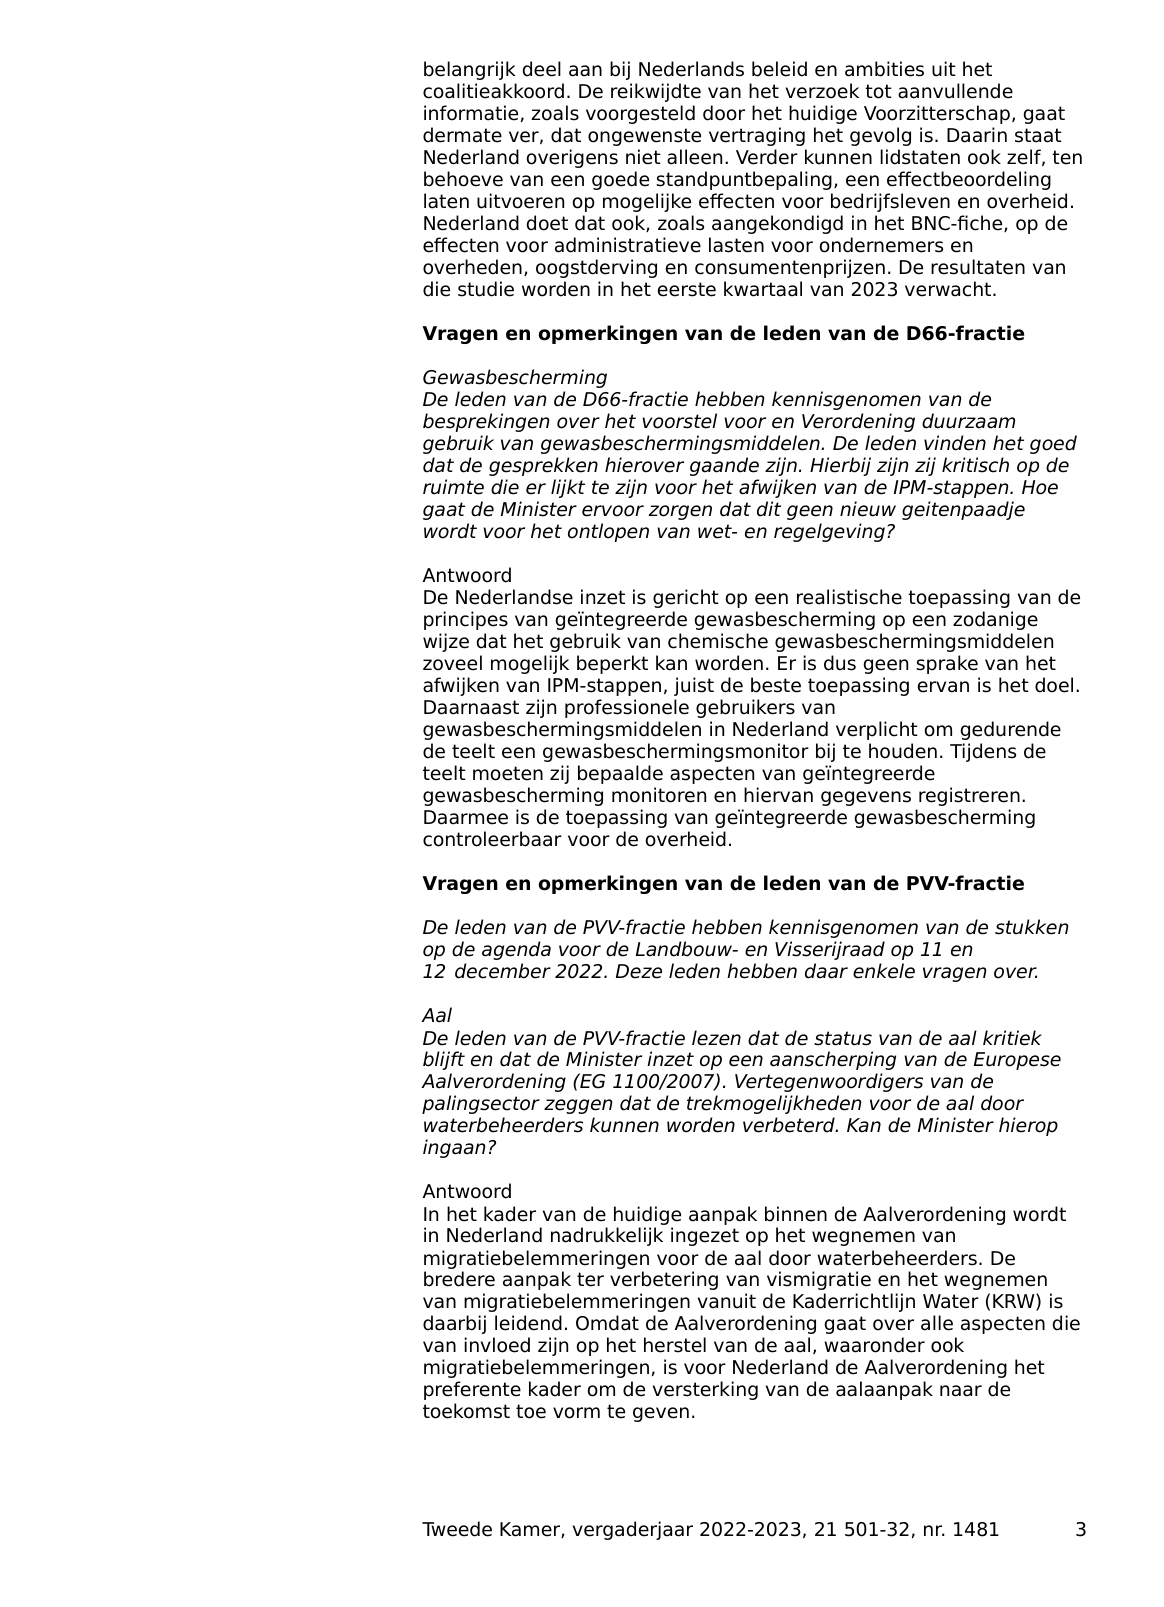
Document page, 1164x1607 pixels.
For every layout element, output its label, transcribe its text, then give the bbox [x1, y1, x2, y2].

text De leden van de PVV-fractie lezen dat de status van de aal kritiek blijft en dat de Minister inzet op een aanscherping van de Europese Aalverordening (EG 1100/2007). Vertegenwoordigers van de palingsector zeggen dat de trekmogelijkheden voor de aal door waterbeheerders kunnen worden verbeterd. Kan de Minister hierop ingaan? [422, 1027, 1087, 1159]
text Aal [422, 1005, 1087, 1027]
text belangrijk deel aan bij Nederlands beleid en ambities uit het coalitieakkoord. De reikwijdte van het verzoek tot aanvullende informatie, zoals voorgesteld door het huidige Voorzitterschap, gaat dermate ver, dat ongewenste vertraging het gevolg is. Daarin staat Nederland overigens niet alleen. Verder kunnen lidstaten ook zelf, ten behoeve van een goede standpuntbepaling, een effectbeoordeling laten uitvoeren op mogelijke effecten voor bedrijfsleven en overheid. Nederland doet dat ook, zoals aangekondigd in het BNC-fiche, op de effecten voor administratieve lasten voor ondernemers en overheden, oogstderving en consumentenprijzen. De resultaten van die studie worden in het eerste kwartaal van 2023 verwacht. [422, 59, 1087, 301]
text In het kader van de huidige aanpak binnen de Aalverordening wordt in Nederland nadrukkelijk ingezet op het wegnemen van migratiebelemmeringen voor de aal door waterbeheerders. De bredere aanpak ter verbetering van vismigratie en het wegnemen van migratiebelemmeringen vanuit de Kaderrichtlijn Water (KRW) is daarbij leidend. Omdat de Aalverordening gaat over alle aspecten die van invloed zijn op het herstel van de aal, waaronder ook migratiebelemmeringen, is voor Nederland de Aalverordening het preferente kader om de versterking van de aalaanpak naar de toekomst toe vorm te geven. [422, 1203, 1087, 1423]
text Antwoord [422, 565, 1087, 587]
text De leden van de D66-fractie hebben kennisgenomen van de besprekingen over het voorstel voor en Verordening duurzaam gebruik van gewasbeschermingsmiddelen. De leden vinden het goed dat de gesprekken hierover gaande zijn. Hierbij zijn zij kritisch op de ruimte die er lijkt te zijn voor het afwijken van de IPM-stappen. Hoe gaat de Minister ervoor zorgen dat dit geen nieuw geitenpaadje wordt voor het ontlopen van wet- en regelgeving? [422, 389, 1087, 543]
text Antwoord [422, 1181, 1087, 1203]
text De leden van de PVV-fractie hebben kennisgenomen van de stukken op de agenda voor de Landbouw- en Visserijraad op 11 en 12 december 2022. Deze leden hebben daar enkele vragen over. [422, 917, 1087, 983]
subtitle Vragen en opmerkingen van de leden van de PVV-fractie [422, 873, 1087, 895]
subtitle Vragen en opmerkingen van de leden van de D66-fractie [422, 323, 1087, 345]
text De Nederlandse inzet is gericht op een realistische toepassing van de principes van geïntegreerde gewasbescherming op een zodanige wijze dat het gebruik van chemische gewasbeschermingsmiddelen zoveel mogelijk beperkt kan worden. Er is dus geen sprake van het afwijken van IPM-stappen, juist de beste toepassing ervan is het doel. Daarnaast zijn professionele gebruikers van gewasbeschermingsmiddelen in Nederland verplicht om gedurende de teelt een gewasbeschermingsmonitor bij te houden. Tijdens de teelt moeten zij bepaalde aspecten van geïntegreerde gewasbescherming monitoren en hiervan gegevens registreren. Daarmee is de toepassing van geïntegreerde gewasbescherming controleerbaar voor de overheid. [422, 587, 1087, 851]
text Gewasbescherming [422, 367, 1087, 389]
